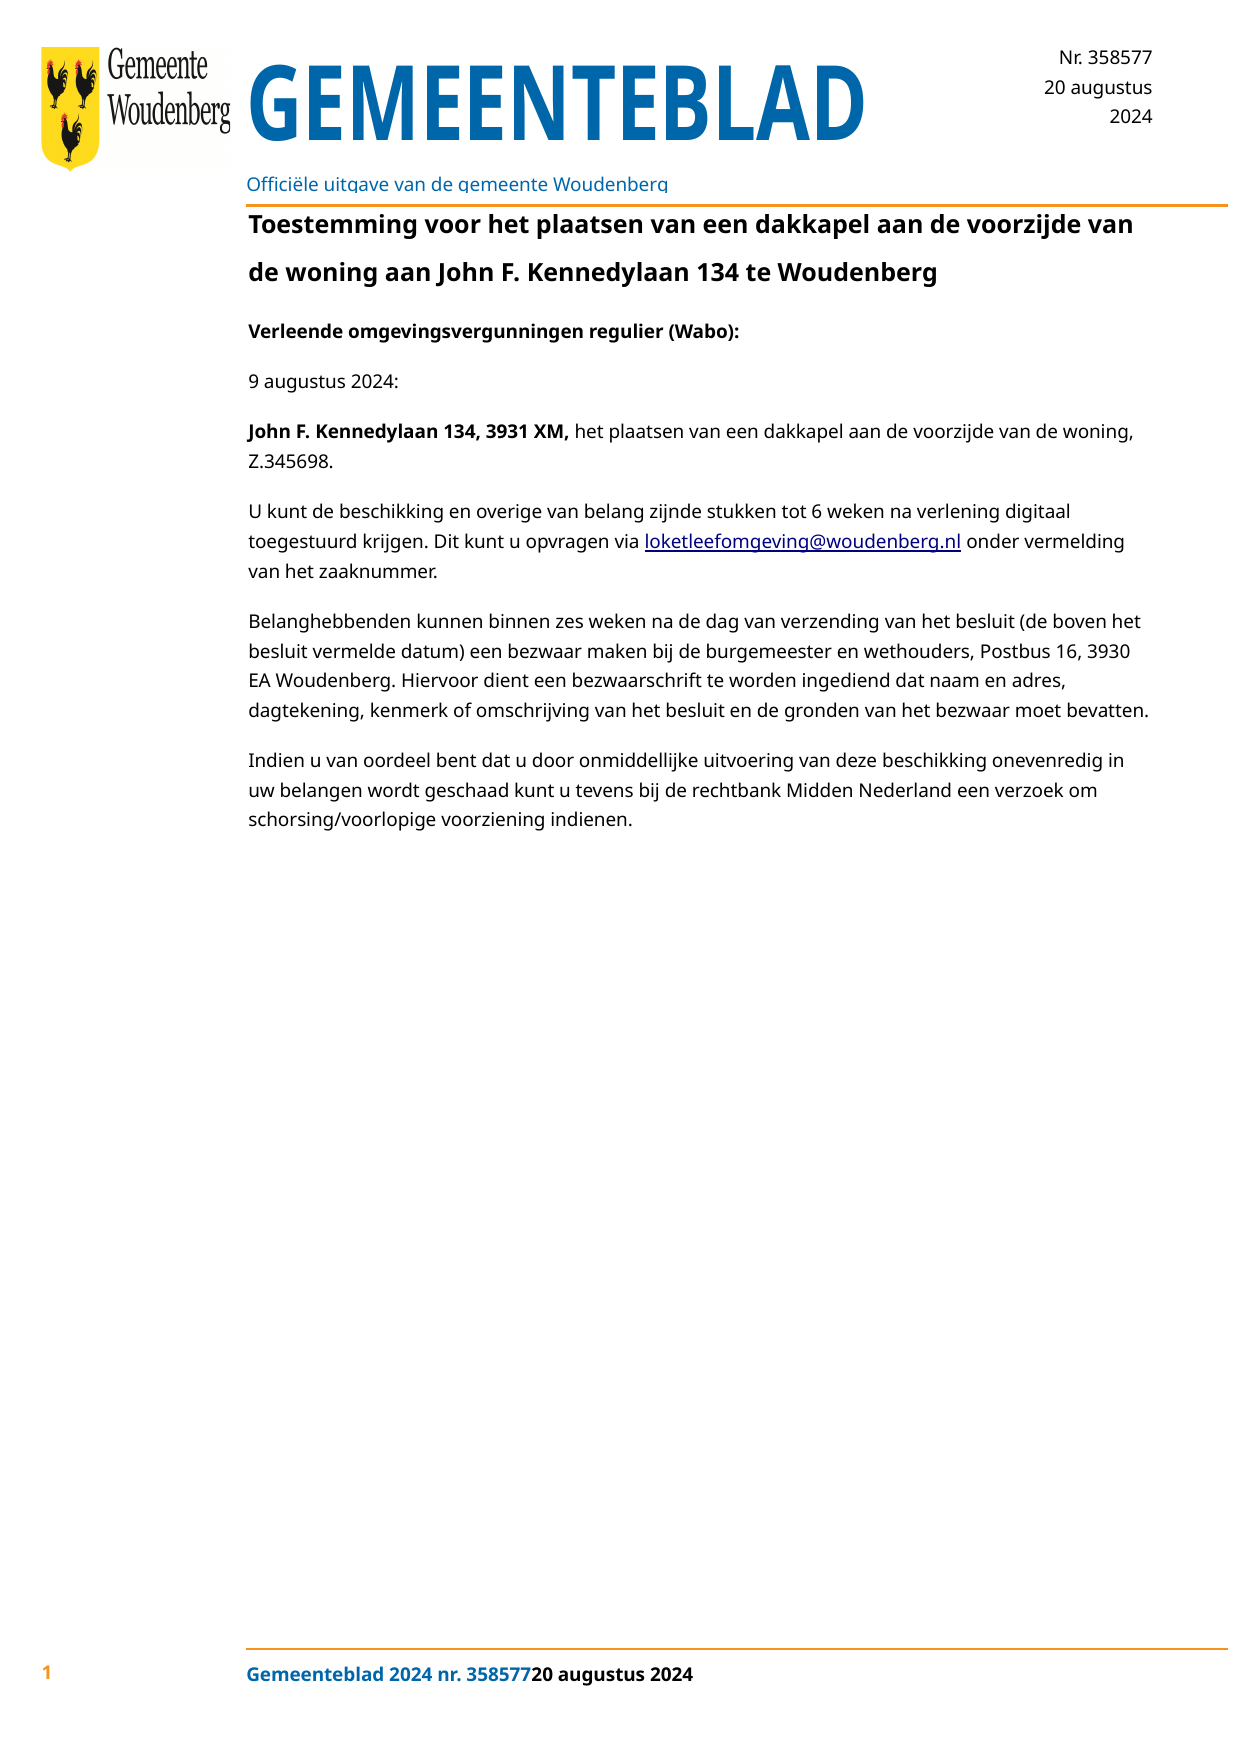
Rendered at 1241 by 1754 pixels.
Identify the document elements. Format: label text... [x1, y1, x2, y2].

picture [41, 47, 231, 172]
text 9 augustus 2024: [248, 368, 1152, 394]
text John F. Kennedylaan 134, 3931 XM, het plaatsen van een dakkapel aan de voorzijde van de woning, Z.345698. [248, 419, 1152, 474]
text Verleende omgevingsvergunningen regulier (Wabo): [248, 318, 1152, 344]
text Toestemming voor het plaatsen van een dakkapel aan de voorzijde van de woning aan John F. Kennedylaan 134 te Woudenberg [248, 207, 1152, 288]
text U kunt de beschikking en overige van belang zijnde stukken tot 6 weken na verlening digitaal toegestuurd krijgen. Dit kunt u opvragen via loketleefomgeving@woudenberg.nl onder vermelding van het zaaknummer. [248, 499, 1152, 584]
text Belanghebbenden kunnen binnen zes weken na de dag van verzending van het besluit (de boven het besluit vermelde datum) een bezwaar maken bij de burgemeester en wethouders, Postbus 16, 3930 EA Woudenberg. Hiervoor dient een bezwaarschrift te worden ingediend dat naam en adres, dagtekening, kenmerk of omschrijving van het besluit en de gronden van het bezwaar moet bevatten. [248, 608, 1152, 723]
text Indien u van oordeel bent dat u door onmiddellijke uitvoering van deze beschikking onevenredig in uw belangen wordt geschaad kunt u tevens bij de rechtbank Midden Nederland een verzoek om schorsing/voorlopige voorziening indienen. [248, 747, 1152, 832]
